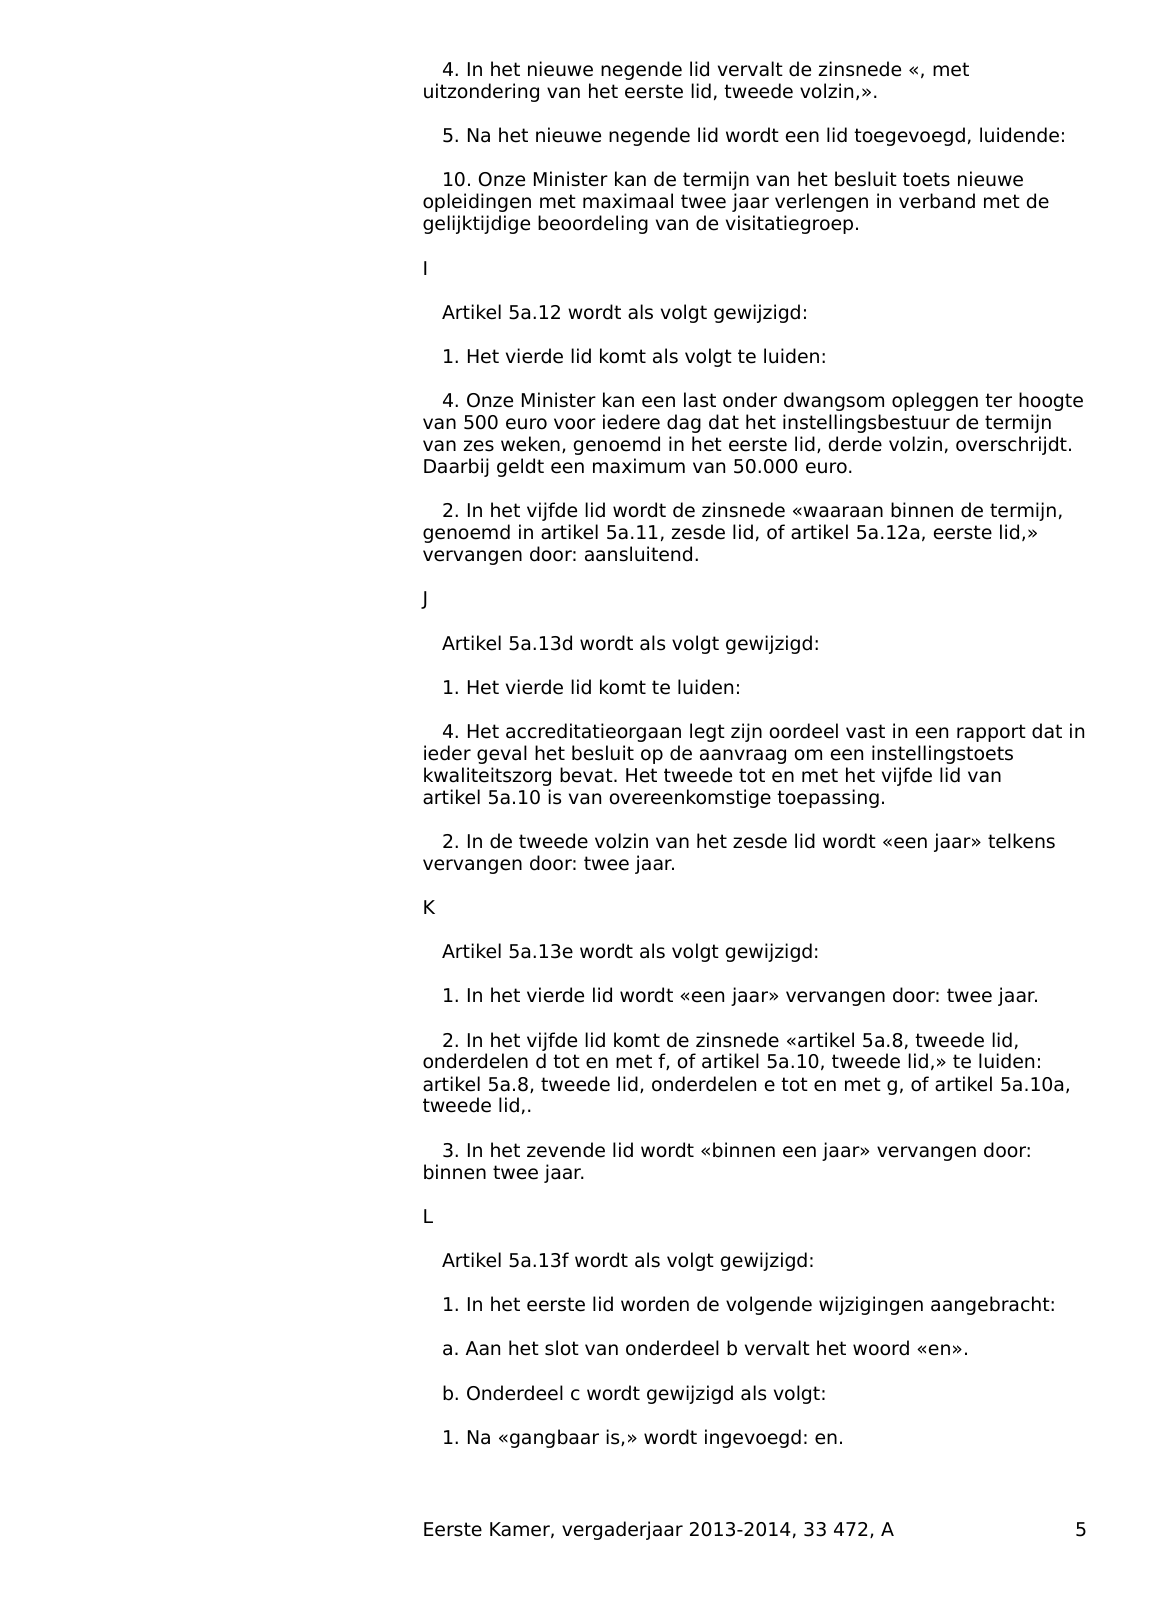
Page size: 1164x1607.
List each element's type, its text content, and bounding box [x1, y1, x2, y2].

text 2. In de tweede volzin van het zesde lid wordt «een jaar» telkens vervangen door: twee jaar. [422, 831, 1087, 875]
text Artikel 5a.12 wordt als volgt gewijzigd: [422, 302, 1087, 324]
text 2. In het vijfde lid wordt de zinsnede «waaraan binnen de termijn, genoemd in artikel 5a.11, zesde lid, of artikel 5a.12a, eerste lid,» vervangen door: aansluitend. [422, 500, 1087, 566]
text b. Onderdeel c wordt gewijzigd als volgt: [422, 1382, 1087, 1404]
text 4. In het nieuwe negende lid vervalt de zinsnede «, met uitzondering van het eerste lid, tweede volzin,». [422, 59, 1087, 103]
text 1. Het vierde lid komt te luiden: [422, 677, 1087, 698]
text J [422, 588, 1087, 610]
text Artikel 5a.13f wordt als volgt gewijzigd: [422, 1250, 1087, 1272]
text 4. Onze Minister kan een last onder dwangsom opleggen ter hoogte van 500 euro voor iedere dag dat het instellingsbestuur de termijn van zes weken, genoemd in het eerste lid, derde volzin, overschrijdt. Daarbij geldt een maximum van 50.000 euro. [422, 390, 1087, 478]
text K [422, 897, 1087, 919]
text 2. In het vijfde lid komt de zinsnede «artikel 5a.8, tweede lid, onderdelen d tot en met f, of artikel 5a.10, tweede lid,» te luiden: artikel 5a.8, tweede lid, onderdelen e tot en met g, of artikel 5a.10a, tweede lid,. [422, 1029, 1087, 1117]
text Artikel 5a.13e wordt als volgt gewijzigd: [422, 941, 1087, 963]
text 4. Het accreditatieorgaan legt zijn oordeel vast in een rapport dat in ieder geval het besluit op de aanvraag om een instellingstoets kwaliteitszorg bevat. Het tweede tot en met het vijfde lid van artikel 5a.10 is van overeenkomstige toepassing. [422, 721, 1087, 809]
text a. Aan het slot van onderdeel b vervalt het woord «en». [422, 1338, 1087, 1360]
text 10. Onze Minister kan de termijn van het besluit toets nieuwe opleidingen met maximaal twee jaar verlengen in verband met de gelijktijdige beoordeling van de visitatiegroep. [422, 169, 1087, 235]
text 3. In het zevende lid wordt «binnen een jaar» vervangen door: binnen twee jaar. [422, 1139, 1087, 1183]
text 1. In het vierde lid wordt «een jaar» vervangen door: twee jaar. [422, 985, 1087, 1007]
text 5. Na het nieuwe negende lid wordt een lid toegevoegd, luidende: [422, 125, 1087, 147]
text 1. Na «gangbaar is,» wordt ingevoegd: en. [422, 1427, 1087, 1448]
text 1. In het eerste lid worden de volgende wijzigingen aangebracht: [422, 1294, 1087, 1316]
text Artikel 5a.13d wordt als volgt gewijzigd: [422, 632, 1087, 654]
text 1. Het vierde lid komt als volgt te luiden: [422, 346, 1087, 368]
text I [422, 257, 1087, 279]
text L [422, 1206, 1087, 1228]
